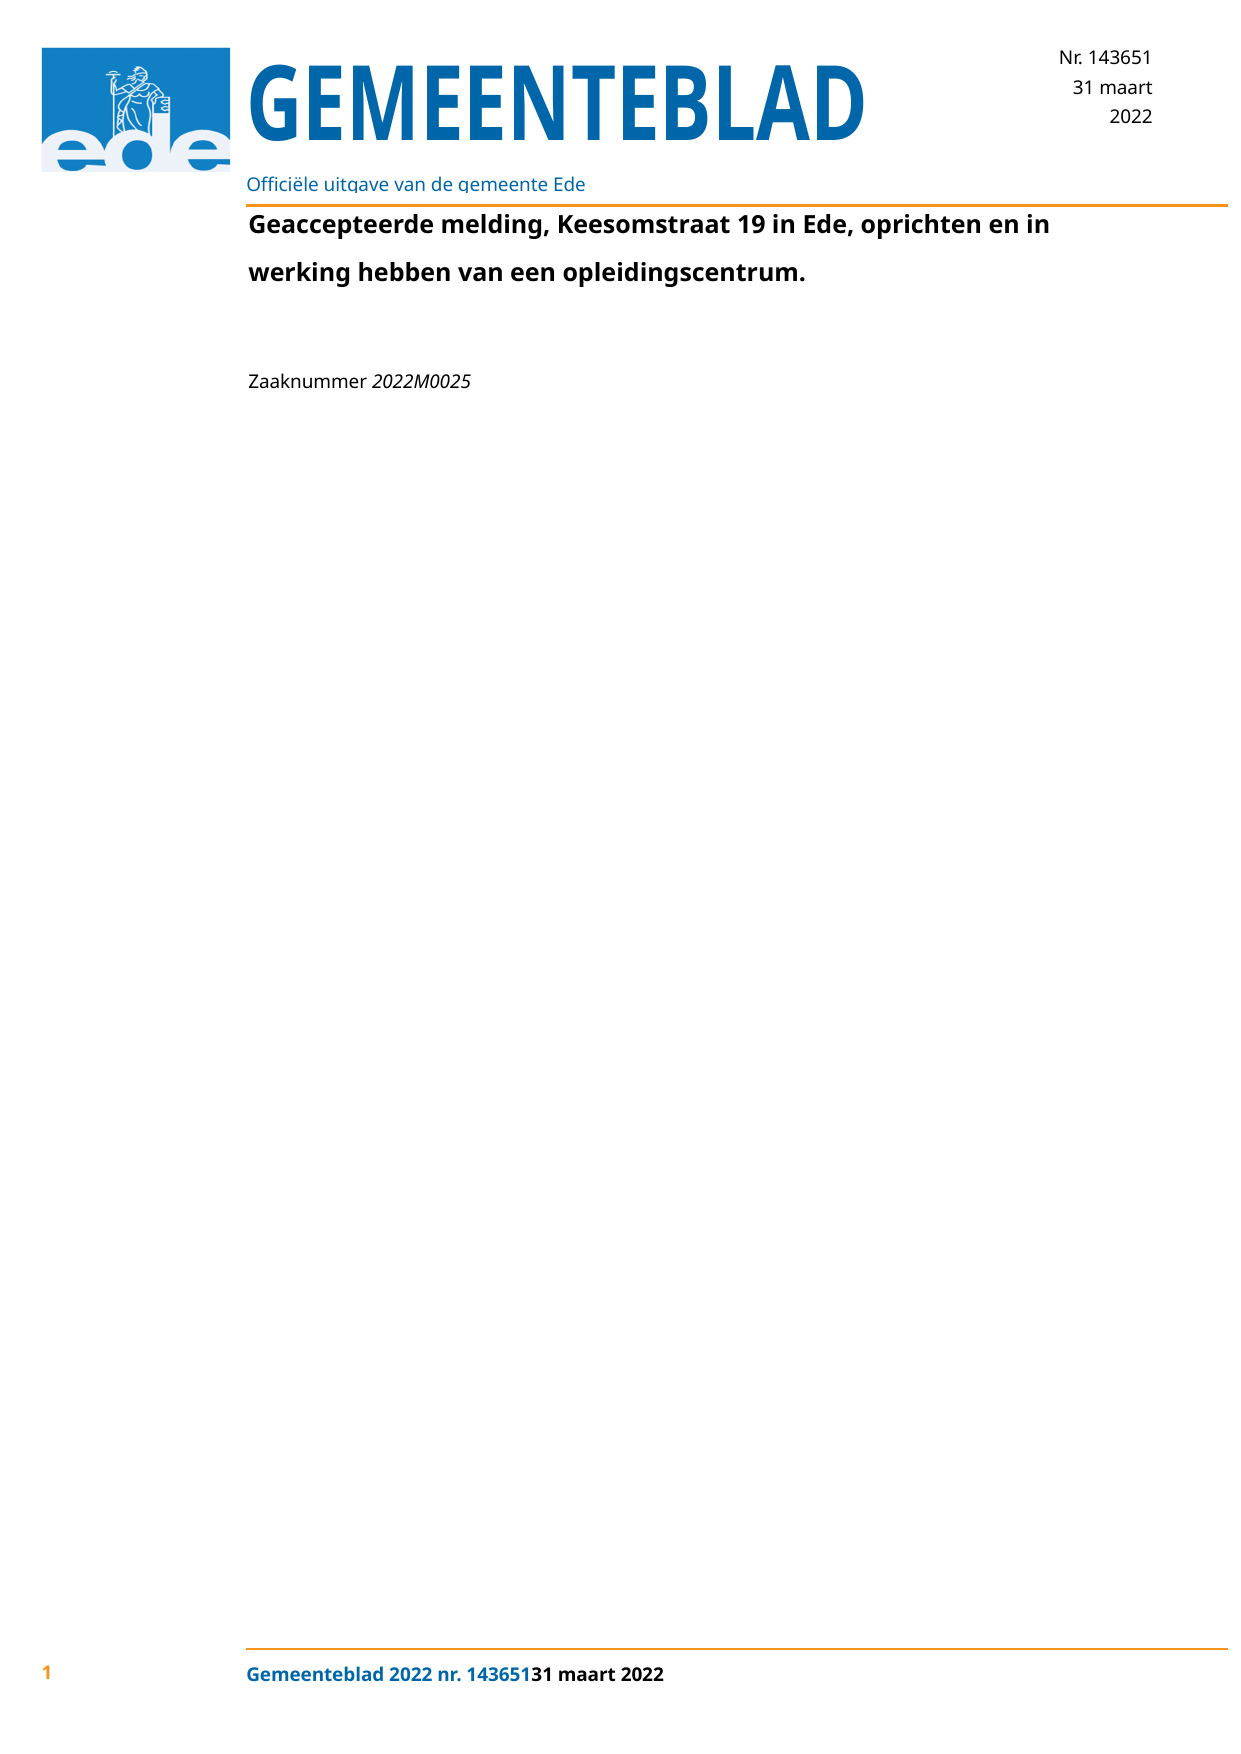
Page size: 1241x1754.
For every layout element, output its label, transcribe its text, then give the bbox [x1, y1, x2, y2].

text Zaaknummer 2022M0025 [248, 368, 1152, 394]
picture [41, 47, 231, 172]
text Geaccepteerde melding, Keesomstraat 19 in Ede, oprichten en in werking hebben van een opleidingscentrum. [248, 207, 1152, 288]
